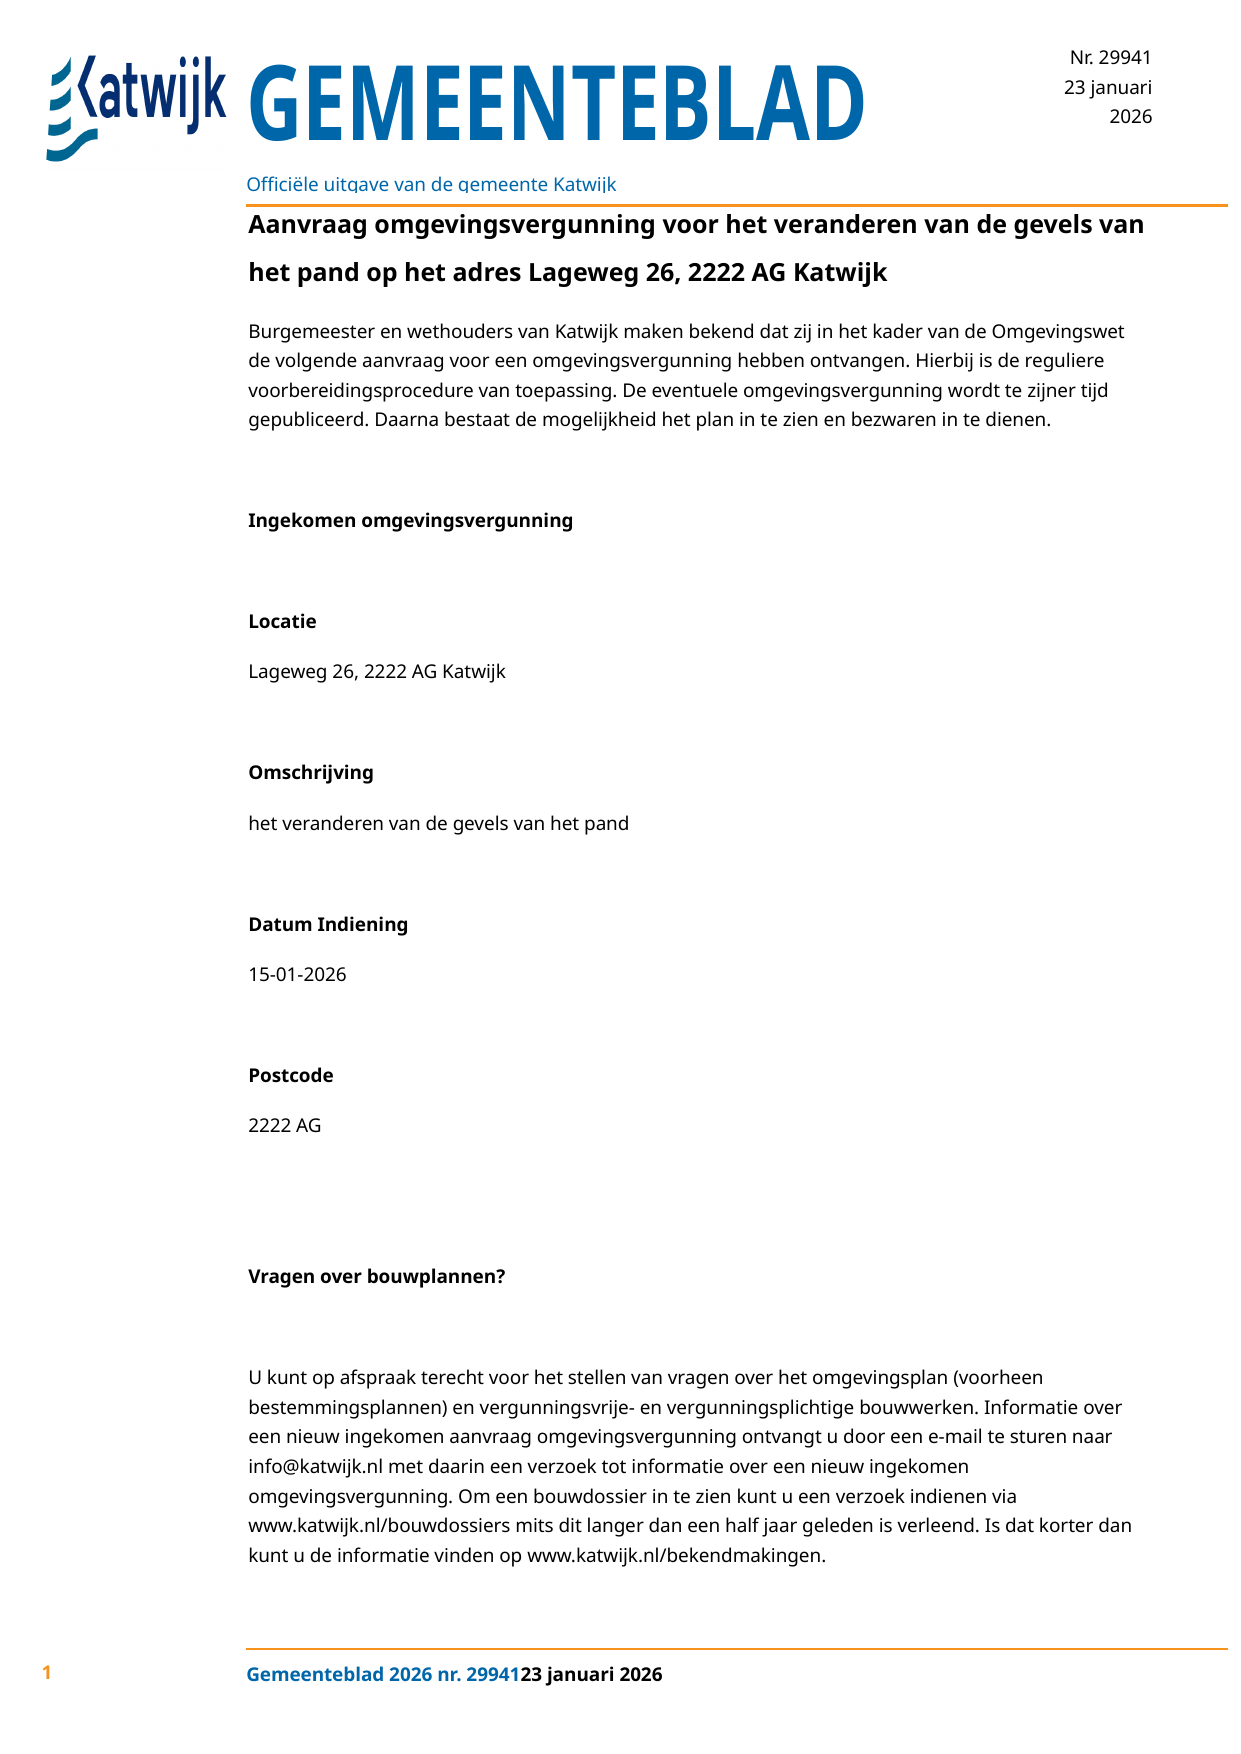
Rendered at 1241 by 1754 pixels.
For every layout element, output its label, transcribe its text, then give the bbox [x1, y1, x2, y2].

text Omschrijving [248, 759, 1152, 785]
text Burgemeester en wethouders van Katwijk maken bekend dat zij in het kader van de Omgevingswet de volgende aanvraag voor een omgevingsvergunning hebben ontvangen. Hierbij is de reguliere voorbereidingsprocedure van toepassing. De eventuele omgevingsvergunning wordt te zijner tijd gepubliceerd. Daarna bestaat de mogelijkheid het plan in te zien en bezwaren in te dienen. [248, 318, 1152, 432]
text Locatie [248, 608, 1152, 634]
picture [41, 47, 231, 172]
text Vragen over bouwplannen? [248, 1264, 1152, 1289]
text Postcode [248, 1062, 1152, 1088]
text U kunt op afspraak terecht voor het stellen van vragen over het omgevingsplan (voorheen bestemmingsplannen) en vergunningsvrije- en vergunningsplichtige bouwwerken. Informatie over een nieuw ingekomen aanvraag omgevingsvergunning ontvangt u door een e-mail te sturen naar info@katwijk.nl met daarin een verzoek tot informatie over een nieuw ingekomen omgevingsvergunning. Om een bouwdossier in te zien kunt u een verzoek indienen via www.katwijk.nl/bouwdossiers mits dit langer dan een half jaar geleden is verleend. Is dat korter dan kunt u de informatie vinden op www.katwijk.nl/bekendmakingen. [248, 1364, 1152, 1568]
text Ingekomen omgevingsvergunning [248, 507, 1152, 533]
text 2222 AG [248, 1112, 1152, 1138]
text het veranderen van de gevels van het pand [248, 810, 1152, 836]
text Lageweg 26, 2222 AG Katwijk [248, 659, 1152, 684]
text Datum Indiening [248, 911, 1152, 937]
text 15-01-2026 [248, 961, 1152, 987]
text Aanvraag omgevingsvergunning voor het veranderen van de gevels van het pand op het adres Lageweg 26, 2222 AG Katwijk [248, 207, 1152, 288]
